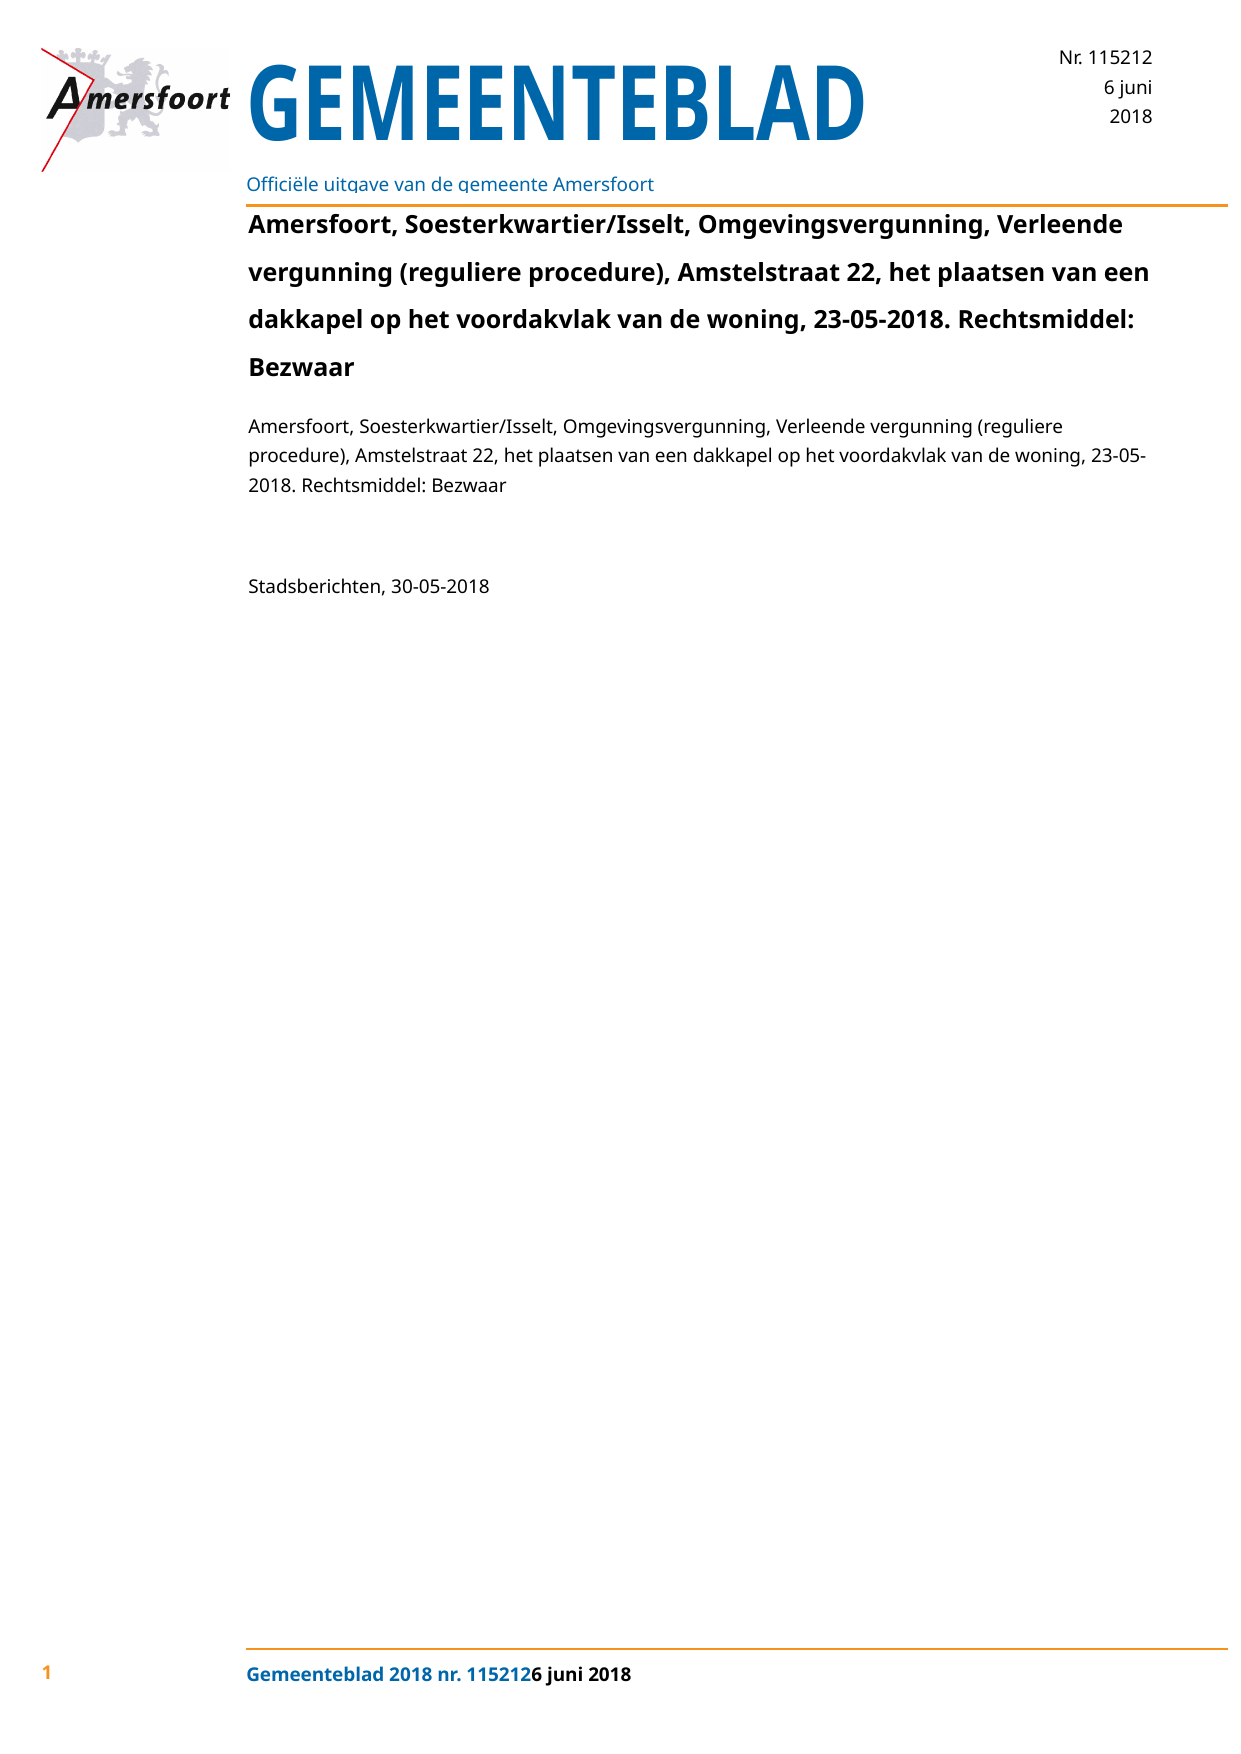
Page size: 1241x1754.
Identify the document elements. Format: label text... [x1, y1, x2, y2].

text Amersfoort, Soesterkwartier/Isselt, Omgevingsvergunning, Verleende vergunning (reguliere procedure), Amstelstraat 22, het plaatsen van een dakkapel op het voordakvlak van de woning, 23-05-2018. Rechtsmiddel: Bezwaar [248, 413, 1152, 498]
text Stadsberichten, 30-05-2018 [248, 573, 1152, 599]
text Amersfoort, Soesterkwartier/Isselt, Omgevingsvergunning, Verleende vergunning (reguliere procedure), Amstelstraat 22, het plaatsen van een dakkapel op het voordakvlak van de woning, 23-05-2018. Rechtsmiddel: Bezwaar [248, 207, 1152, 384]
picture [41, 47, 231, 172]
